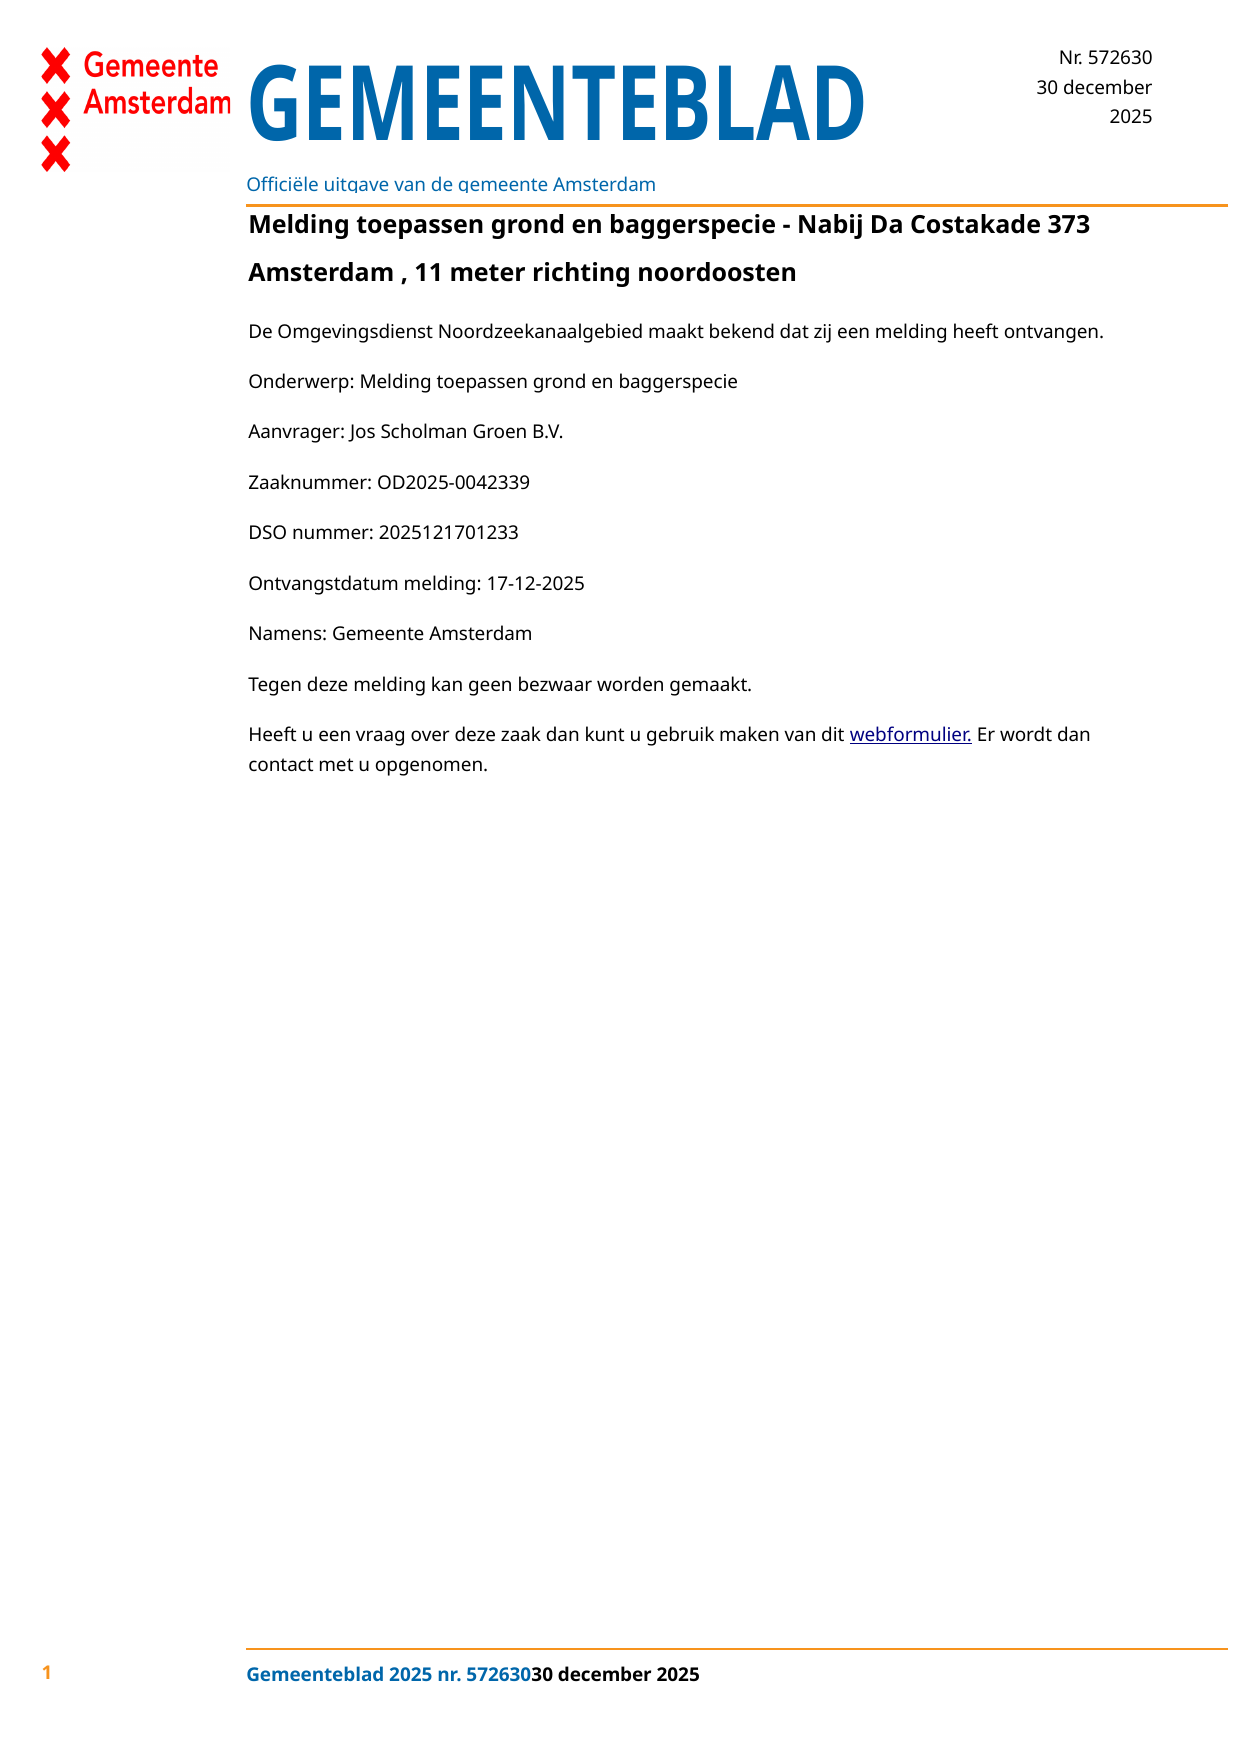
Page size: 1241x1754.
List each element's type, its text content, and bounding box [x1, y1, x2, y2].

text Onderwerp: Melding toepassen grond en baggerspecie [248, 368, 1152, 394]
text Heeft u een vraag over deze zaak dan kunt u gebruik maken van dit webformulier. Er wordt dan contact met u opgenomen. [248, 721, 1152, 777]
picture [41, 47, 231, 172]
text Tegen deze melding kan geen bezwaar worden gemaakt. [248, 671, 1152, 697]
text Zaaknummer: OD2025-0042339 [248, 469, 1152, 495]
text Aanvrager: Jos Scholman Groen B.V. [248, 419, 1152, 444]
text Namens: Gemeente Amsterdam [248, 620, 1152, 646]
text Melding toepassen grond en baggerspecie - Nabij Da Costakade 373 Amsterdam , 11 meter richting noordoosten [248, 207, 1152, 288]
text De Omgevingsdienst Noordzeekanaalgebied maakt bekend dat zij een melding heeft ontvangen. [248, 318, 1152, 344]
text DSO nummer: 2025121701233 [248, 519, 1152, 545]
text Ontvangstdatum melding: 17-12-2025 [248, 570, 1152, 596]
